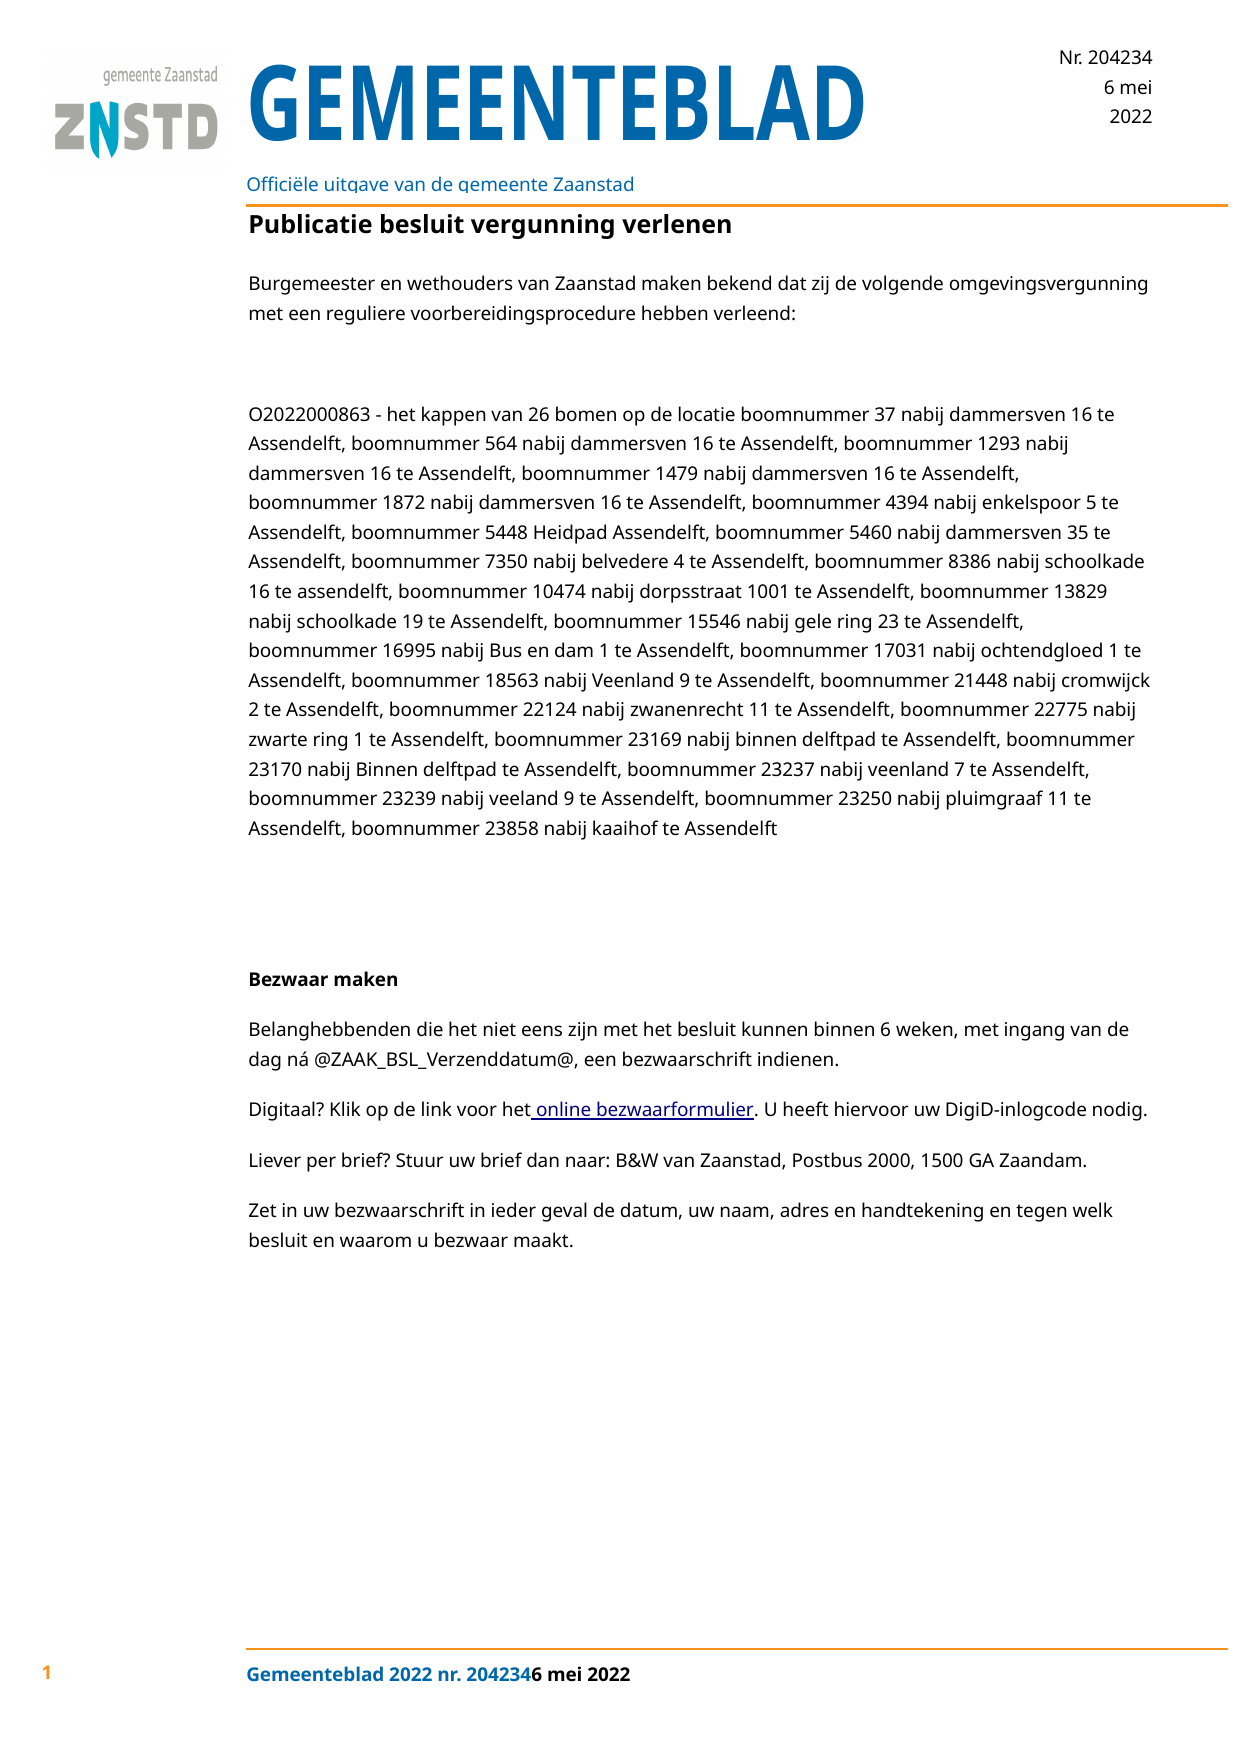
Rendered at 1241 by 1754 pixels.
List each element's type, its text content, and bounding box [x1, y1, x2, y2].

text Belanghebbenden die het niet eens zijn met het besluit kunnen binnen 6 weken, met ingang van de dag ná @ZAAK_BSL_Verzenddatum@, een bezwaarschrift indienen. [248, 1017, 1152, 1072]
text Digitaal? Klik op de link voor het online bezwaarformulier. U heeft hiervoor uw DigiD-inlogcode nodig. [248, 1097, 1152, 1122]
text Liever per brief? Stuur uw brief dan naar: B&W van Zaanstad, Postbus 2000, 1500 GA Zaandam. [248, 1147, 1152, 1173]
text Bezwaar maken [248, 966, 1152, 992]
text Burgemeester en wethouders van Zaanstad maken bekend dat zij de volgende omgevingsvergunning met een reguliere voorbereidingsprocedure hebben verleend: [248, 270, 1152, 326]
text O2022000863 - het kappen van 26 bomen op de locatie boomnummer 37 nabij dammersven 16 te Assendelft, boomnummer 564 nabij dammersven 16 te Assendelft, boomnummer 1293 nabij dammersven 16 te Assendelft, boomnummer 1479 nabij dammersven 16 te Assendelft, boomnummer 1872 nabij dammersven 16 te Assendelft, boomnummer 4394 nabij enkelspoor 5 te Assendelft, boomnummer 5448 Heidpad Assendelft, boomnummer 5460 nabij dammersven 35 te Assendelft, boomnummer 7350 nabij belvedere 4 te Assendelft, boomnummer 8386 nabij schoolkade 16 te assendelft, boomnummer 10474 nabij dorpsstraat 1001 te Assendelft, boomnummer 13829 nabij schoolkade 19 te Assendelft, boomnummer 15546 nabij gele ring 23 te Assendelft, boomnummer 16995 nabij Bus en dam 1 te Assendelft, boomnummer 17031 nabij ochtendgloed 1 te Assendelft, boomnummer 18563 nabij Veenland 9 te Assendelft, boomnummer 21448 nabij cromwijck 2 te Assendelft, boomnummer 22124 nabij zwanenrecht 11 te Assendelft, boomnummer 22775 nabij zwarte ring 1 te Assendelft, boomnummer 23169 nabij binnen delftpad te Assendelft, boomnummer 23170 nabij Binnen delftpad te Assendelft, boomnummer 23237 nabij veenland 7 te Assendelft, boomnummer 23239 nabij veeland 9 te Assendelft, boomnummer 23250 nabij pluimgraaf 11 te Assendelft, boomnummer 23858 nabij kaaihof te Assendelft [248, 401, 1152, 841]
picture [41, 47, 231, 172]
text Publicatie besluit vergunning verlenen [248, 207, 1152, 241]
text Zet in uw bezwaarschrift in ieder geval de datum, uw naam, adres en handtekening en tegen welk besluit en waarom u bezwaar maakt. [248, 1197, 1152, 1253]
